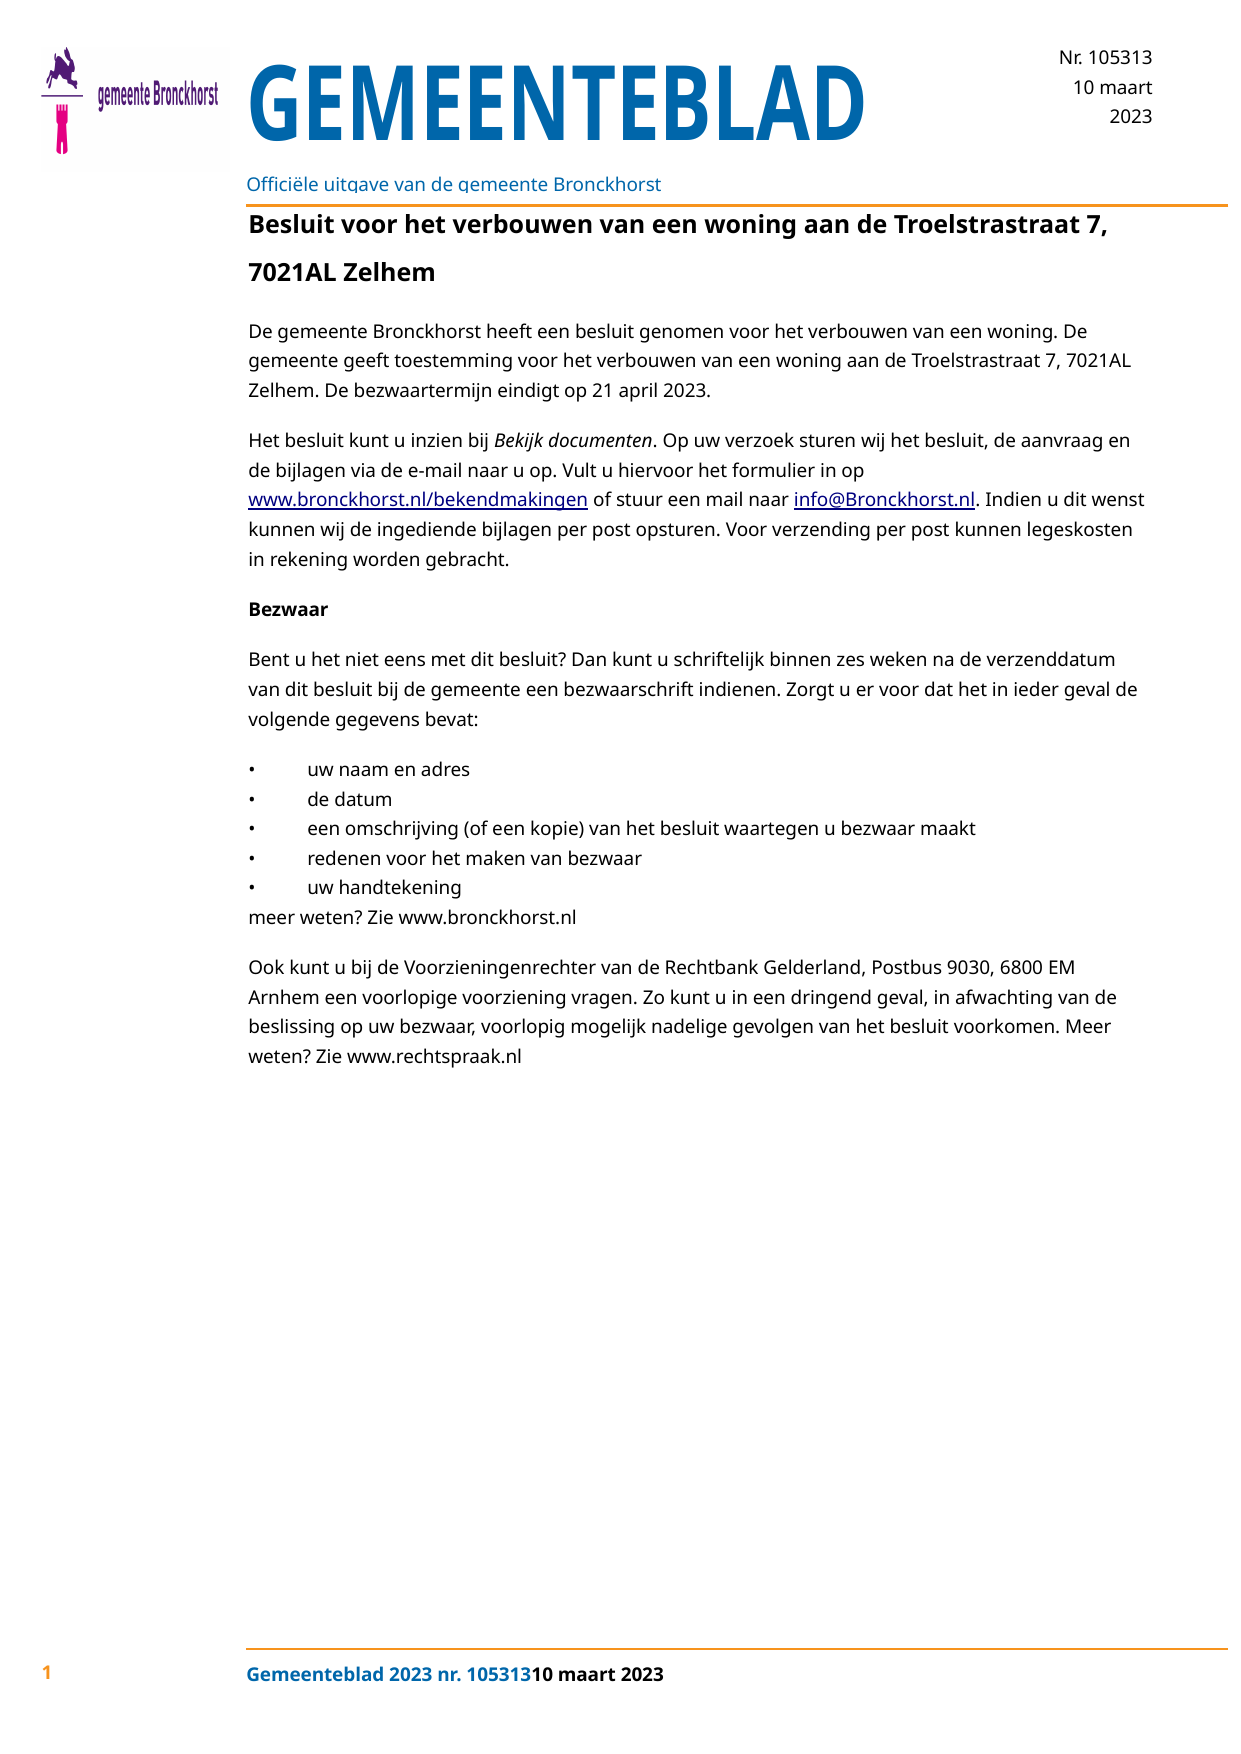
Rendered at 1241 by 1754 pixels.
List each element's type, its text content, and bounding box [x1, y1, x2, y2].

text Het besluit kunt u inzien bij Bekijk documenten. Op uw verzoek sturen wij het besluit, de aanvraag en de bijlagen via de e-mail naar u op. Vult u hiervoor het formulier in op www.bronckhorst.nl/bekendmakingen of stuur een mail naar info@Bronckhorst.nl. Indien u dit wenst kunnen wij de ingediende bijlagen per post opsturen. Voor verzending per post kunnen legeskosten in rekening worden gebracht. [248, 427, 1152, 572]
list redenen voor het maken van bezwaar [248, 845, 1152, 871]
text Besluit voor het verbouwen van een woning aan de Troelstrastraat 7, 7021AL Zelhem [248, 207, 1152, 288]
text Bent u het niet eens met dit besluit? Dan kunt u schriftelijk binnen zes weken na de verzenddatum van dit besluit bij de gemeente een bezwaarschrift indienen. Zorgt u er voor dat het in ieder geval de volgende gegevens bevat: [248, 647, 1152, 732]
list een omschrijving (of een kopie) van het besluit waartegen u bezwaar maakt [248, 815, 1152, 841]
text Bezwaar [248, 596, 1152, 622]
list de datum [248, 786, 1152, 812]
text Ook kunt u bij de Voorzieningenrechter van de Rechtbank Gelderland, Postbus 9030, 6800 EM Arnhem een voorlopige voorziening vragen. Zo kunt u in een dringend geval, in afwachting van de beslissing op uw bezwaar, voorlopig mogelijk nadelige gevolgen van het besluit voorkomen. Meer weten? Zie www.rechtspraak.nl [248, 954, 1152, 1069]
list uw naam en adres [248, 756, 1152, 782]
list uw handtekening [248, 874, 1152, 900]
text De gemeente Bronckhorst heeft een besluit genomen voor het verbouwen van een woning. De gemeente geeft toestemming voor het verbouwen van een woning aan de Troelstrastraat 7, 7021AL Zelhem. De bezwaartermijn eindigt op 21 april 2023. [248, 318, 1152, 403]
picture [41, 47, 231, 172]
text meer weten? Zie www.bronckhorst.nl [248, 904, 1152, 930]
